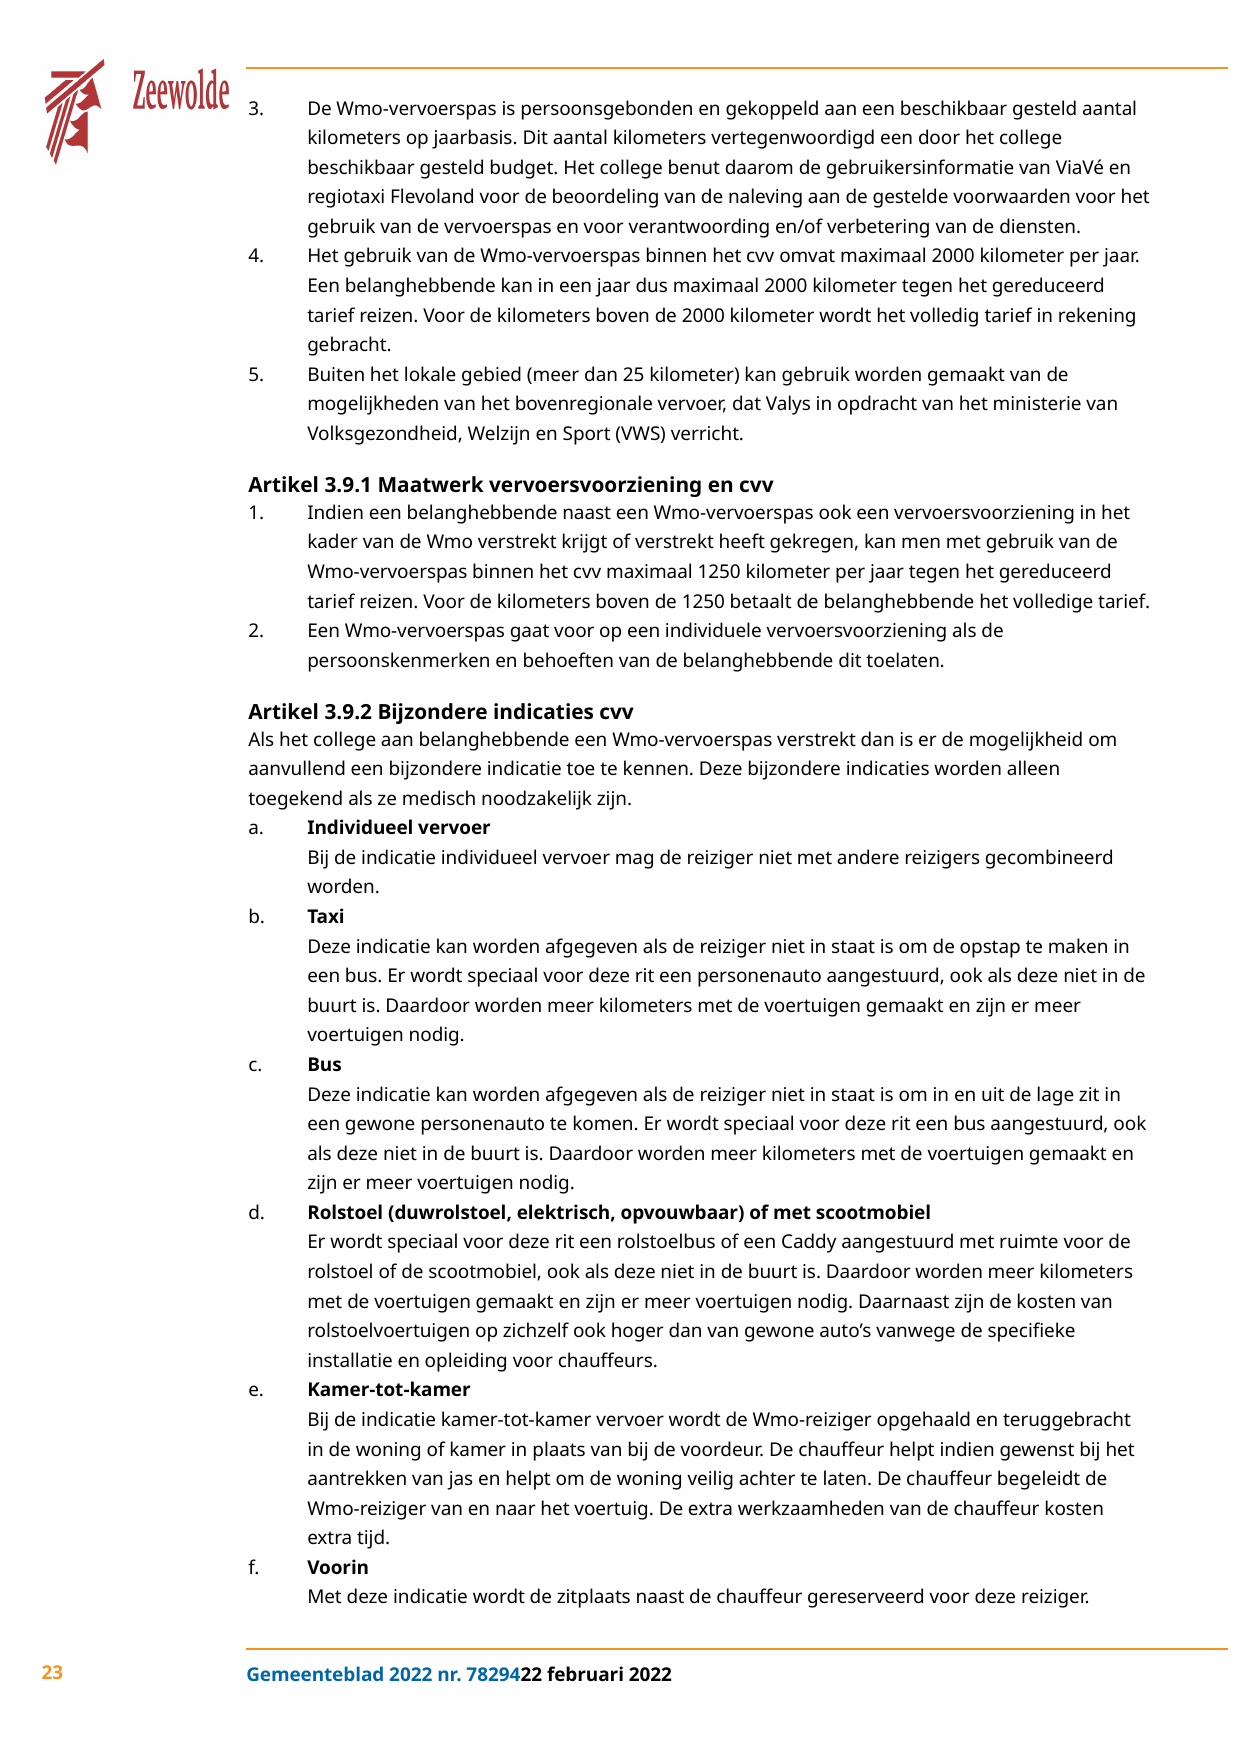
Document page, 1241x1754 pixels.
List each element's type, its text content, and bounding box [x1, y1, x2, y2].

picture [41, 47, 231, 172]
list Taxi [248, 903, 1152, 929]
list Het gebruik van de Wmo-vervoerspas binnen het cvv omvat maximaal 2000 kilometer per jaar. Een belanghebbende kan in een jaar dus maximaal 2000 kilometer tegen het gereduceerd tarief reizen. Voor de kilometers boven de 2000 kilometer wordt het volledig tarief in rekening gebracht. [248, 243, 1152, 357]
text Artikel 3.9.1 Maatwerk vervoersvoorziening en cvv [248, 471, 1152, 499]
list Bus [248, 1051, 1152, 1077]
list Voorin [248, 1554, 1152, 1580]
list Met deze indicatie wordt de zitplaats naast de chauffeur gereserveerd voor deze reiziger. [248, 1584, 1152, 1609]
list Bij de indicatie individueel vervoer mag de reiziger niet met andere reizigers gecombineerd worden. [248, 844, 1152, 899]
text Als het college aan belanghebbende een Wmo-vervoerspas verstrekt dan is er de mogelijkheid om aanvullend een bijzondere indicatie toe te kennen. Deze bijzondere indicaties worden alleen toegekend als ze medisch noodzakelijk zijn. [248, 726, 1152, 811]
text Artikel 3.9.2 Bijzondere indicaties cvv [248, 697, 1152, 726]
list Bij de indicatie kamer-tot-kamer vervoer wordt de Wmo-reiziger opgehaald en teruggebracht in de woning of kamer in plaats van bij de voordeur. De chauffeur helpt indien gewenst bij het aantrekken van jas en helpt om de woning veilig achter te laten. De chauffeur begeleidt de Wmo-reiziger van en naar het voertuig. De extra werkzaamheden van de chauffeur kosten extra tijd. [248, 1406, 1152, 1550]
list Individueel vervoer [248, 814, 1152, 840]
list Een Wmo-vervoerspas gaat voor op een individuele vervoersvoorziening als de persoonskenmerken en behoeften van de belanghebbende dit toelaten. [248, 617, 1152, 673]
list Deze indicatie kan worden afgegeven als de reiziger niet in staat is om in en uit de lage zit in een gewone personenauto te komen. Er wordt speciaal voor deze rit een bus aangestuurd, ook als deze niet in de buurt is. Daardoor worden meer kilometers met de voertuigen gemaakt en zijn er meer voertuigen nodig. [248, 1081, 1152, 1195]
list De Wmo-vervoerspas is persoonsgebonden en gekoppeld aan een beschikbaar gesteld aantal kilometers op jaarbasis. Dit aantal kilometers vertegenwoordigd een door het college beschikbaar gesteld budget. Het college benut daarom de gebruikersinformatie van ViaVé en regiotaxi Flevoland voor de beoordeling van de naleving aan de gestelde voorwaarden voor het gebruik van de vervoerspas en voor verantwoording en/of verbetering van de diensten. [248, 95, 1152, 239]
list Indien een belanghebbende naast een Wmo-vervoerspas ook een vervoersvoorziening in het kader van de Wmo verstrekt krijgt of verstrekt heeft gekregen, kan men met gebruik van de Wmo-vervoerspas binnen het cvv maximaal 1250 kilometer per jaar tegen het gereduceerd tarief reizen. Voor de kilometers boven de 1250 betaalt de belanghebbende het volledige tarief. [248, 499, 1152, 613]
list Er wordt speciaal voor deze rit een rolstoelbus of een Caddy aangestuurd met ruimte voor de rolstoel of de scootmobiel, ook als deze niet in de buurt is. Daardoor worden meer kilometers met de voertuigen gemaakt en zijn er meer voertuigen nodig. Daarnaast zijn de kosten van rolstoelvoertuigen op zichzelf ook hoger dan van gewone auto’s vanwege de specifieke installatie en opleiding voor chauffeurs. [248, 1229, 1152, 1373]
list Buiten het lokale gebied (meer dan 25 kilometer) kan gebruik worden gemaakt van de mogelijkheden van het bovenregionale vervoer, dat Valys in opdracht van het ministerie van Volksgezondheid, Welzijn en Sport (VWS) verricht. [248, 361, 1152, 446]
list Rolstoel (duwrolstoel, elektrisch, opvouwbaar) of met scootmobiel [248, 1199, 1152, 1225]
list Kamer-tot-kamer [248, 1377, 1152, 1402]
list Deze indicatie kan worden afgegeven als de reiziger niet in staat is om de opstap te maken in een bus. Er wordt speciaal voor deze rit een personenauto aangestuurd, ook als deze niet in de buurt is. Daardoor worden meer kilometers met de voertuigen gemaakt en zijn er meer voertuigen nodig. [248, 933, 1152, 1047]
